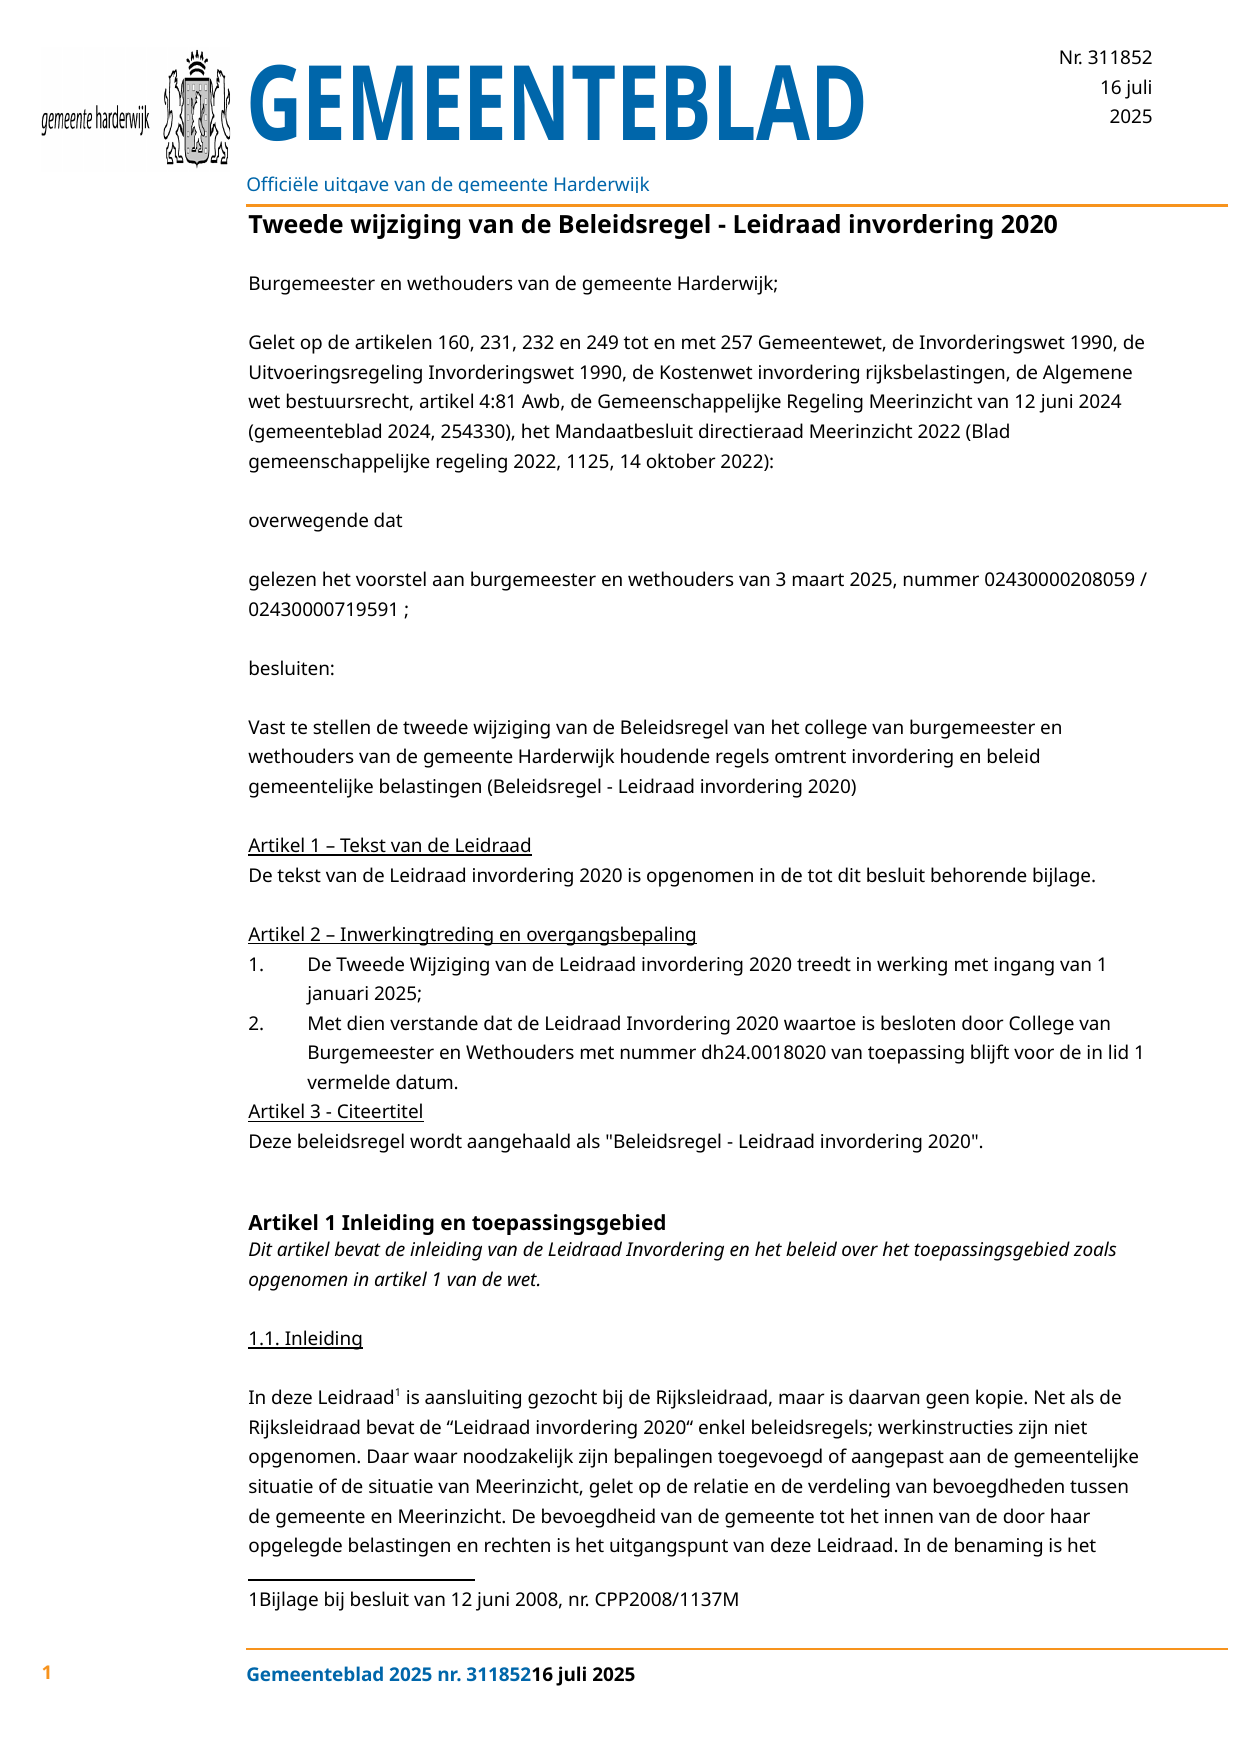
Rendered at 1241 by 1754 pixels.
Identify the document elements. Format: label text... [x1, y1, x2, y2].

text Tweede wijziging van de Beleidsregel - Leidraad invordering 2020 [248, 207, 1152, 241]
text 1.1. Inleiding [248, 1325, 1152, 1351]
text Artikel 2 – Inwerkingtreding en overgangsbepaling [248, 921, 1152, 947]
text Artikel 1 – Tekst van de Leidraad [248, 832, 1152, 858]
text De tekst van de Leidraad invordering 2020 is opgenomen in de tot dit besluit behorende bijlage. [248, 862, 1152, 888]
picture [41, 47, 231, 172]
text Gelet op de artikelen 160, 231, 232 en 249 tot en met 257 Gemeentewet, de Invorderingswet 1990, de Uitvoeringsregeling Invorderingswet 1990, de Kostenwet invordering rijksbelastingen, de Algemene wet bestuursrecht, artikel 4:81 Awb, de Gemeenschappelijke Regeling Meerinzicht van 12 juni 2024 (gemeenteblad 2024, 254330), het Mandaatbesluit directieraad Meerinzicht 2022 (Blad gemeenschappelijke regeling 2022, 1125, 14 oktober 2022): [248, 329, 1152, 473]
list Met dien verstande dat de Leidraad Invordering 2020 waartoe is besloten door College van Burgemeester en Wethouders met nummer dh24.0018020 van toepassing blijft voor de in lid 1 vermelde datum. [248, 1010, 1152, 1095]
text Deze beleidsregel wordt aangehaald als "Beleidsregel - Leidraad invordering 2020". [248, 1128, 1152, 1154]
text besluiten: [248, 655, 1152, 681]
text gelezen het voorstel aan burgemeester en wethouders van 3 maart 2025, nummer 02430000208059 / 02430000719591 ; [248, 566, 1152, 621]
text Burgemeester en wethouders van de gemeente Harderwijk; [248, 270, 1152, 296]
text In deze Leidraad is aansluiting gezocht bij de Rijksleidraad, maar is daarvan geen kopie. Net als de Rijksleidraad bevat de “Leidraad invordering 2020“ enkel beleidsregels; werkinstructies zijn niet opgenomen. Daar waar noodzakelijk zijn bepalingen toegevoegd of aangepast aan de gemeentelijke situatie of de situatie van Meerinzicht, gelet op de relatie en de verdeling van bevoegdheden tussen de gemeente en Meerinzicht. De bevoegdheid van de gemeente tot het innen van de door haar opgelegde belastingen en rechten is het uitgangspunt van deze Leidraad. In de benaming is het [248, 1384, 1152, 1558]
text Dit artikel bevat de inleiding van de Leidraad Invordering en het beleid over het toepassingsgebied zoals opgenomen in artikel 1 van de wet. [248, 1237, 1152, 1292]
text Vast te stellen de tweede wijziging van de Beleidsregel van het college van burgemeester en wethouders van de gemeente Harderwijk houdende regels omtrent invordering en beleid gemeentelijke belastingen (Beleidsregel - Leidraad invordering 2020) [248, 714, 1152, 799]
text Bijlage bij besluit van 12 juni 2008, nr. CPP2008/1137M [248, 1586, 1152, 1612]
text overwegende dat [248, 507, 1152, 533]
text Artikel 1 Inleiding en toepassingsgebied [248, 1208, 1152, 1237]
text Artikel 3 - Citeertitel [248, 1099, 1152, 1124]
list De Tweede Wijziging van de Leidraad invordering 2020 treedt in werking met ingang van 1 januari 2025; [248, 951, 1152, 1006]
